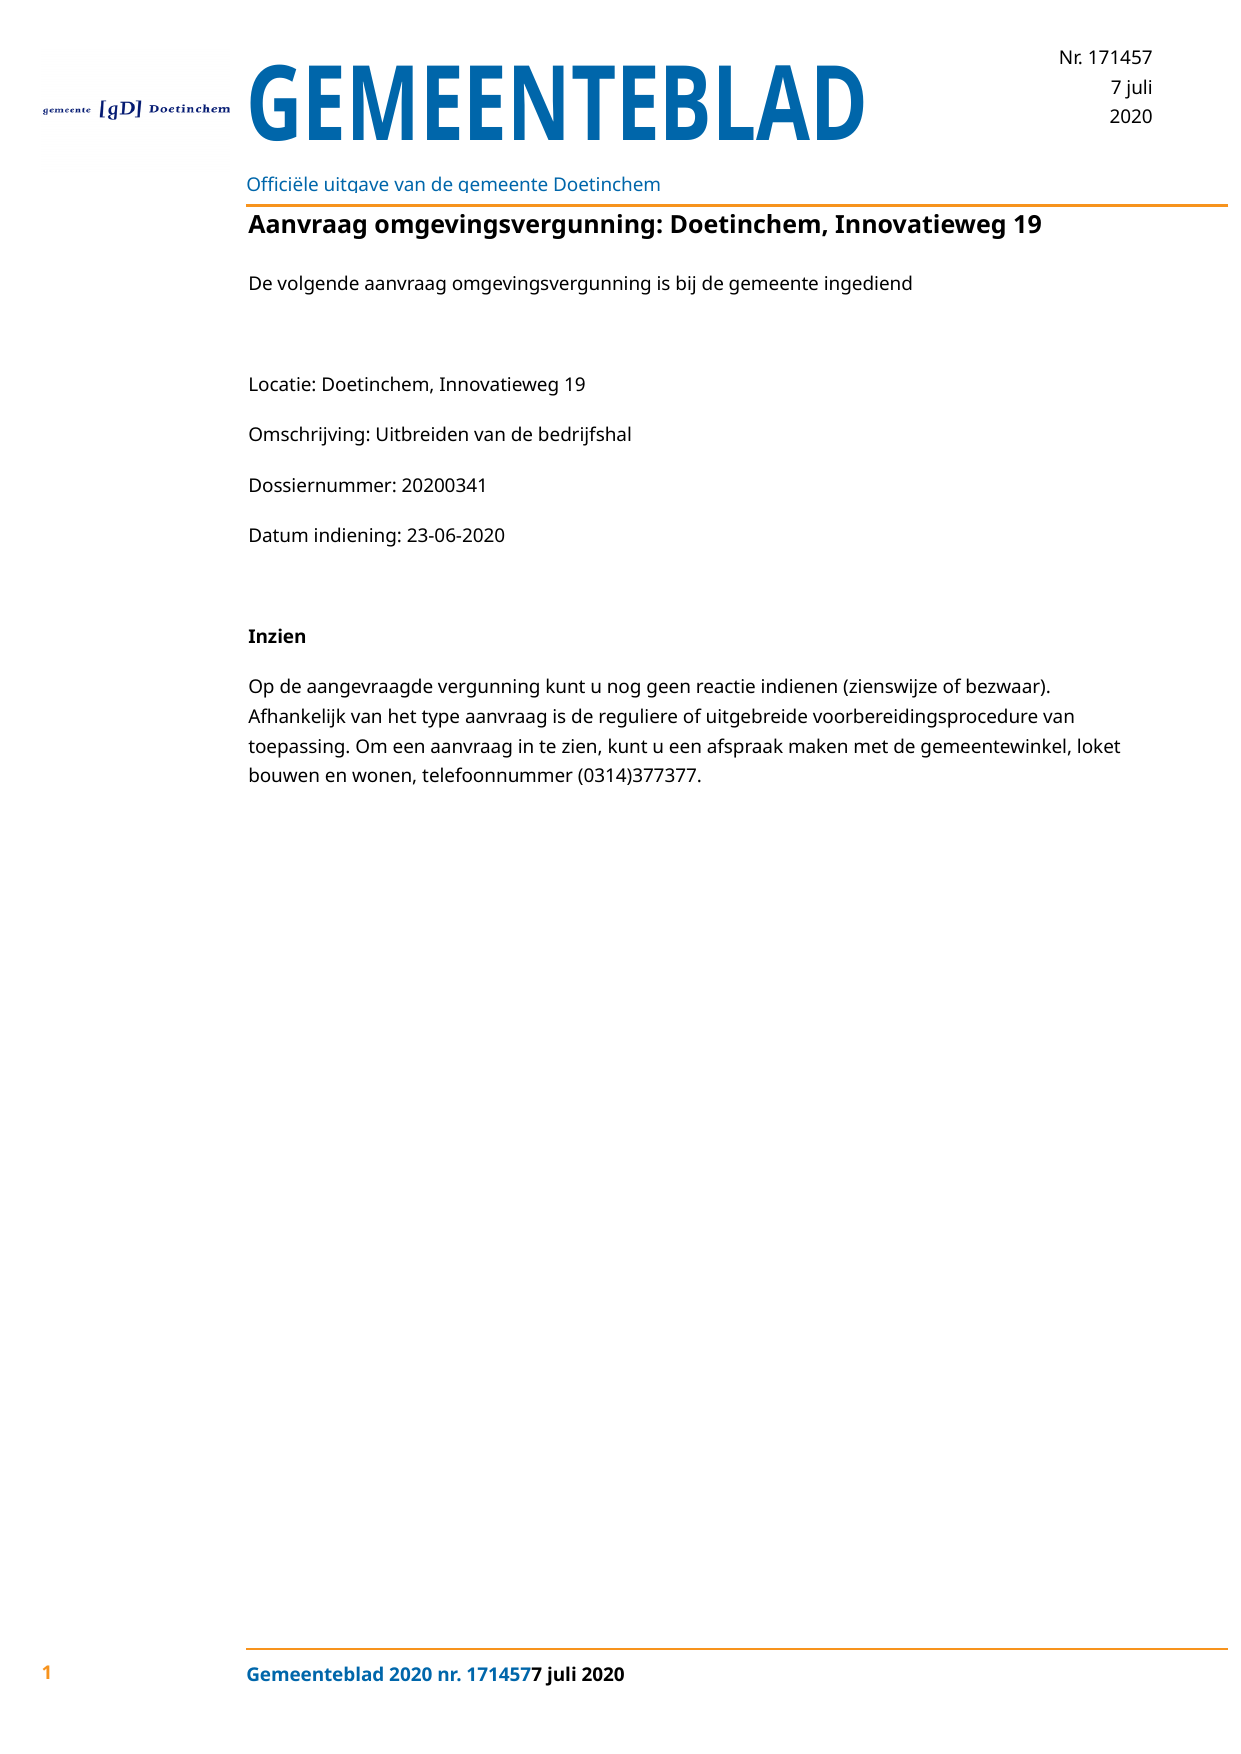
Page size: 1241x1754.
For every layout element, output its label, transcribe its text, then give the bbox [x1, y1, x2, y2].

text Datum indiening: 23-06-2020 [248, 522, 1152, 548]
text Inzien [248, 623, 1152, 649]
text Op de aangevraagde vergunning kunt u nog geen reactie indienen (zienswijze of bezwaar). Afhankelijk van het type aanvraag is de reguliere of uitgebreide voorbereidingsprocedure van toepassing. Om een aanvraag in te zien, kunt u een afspraak maken met de gemeentewinkel, loket bouwen en wonen, telefoonnummer (0314)377377. [248, 674, 1152, 788]
text Aanvraag omgevingsvergunning: Doetinchem, Innovatieweg 19 [248, 207, 1152, 241]
text Locatie: Doetinchem, Innovatieweg 19 [248, 371, 1152, 397]
picture [41, 47, 231, 172]
text De volgende aanvraag omgevingsvergunning is bij de gemeente ingediend [248, 270, 1152, 296]
text Omschrijving: Uitbreiden van de bedrijfshal [248, 422, 1152, 447]
text Dossiernummer: 20200341 [248, 472, 1152, 498]
